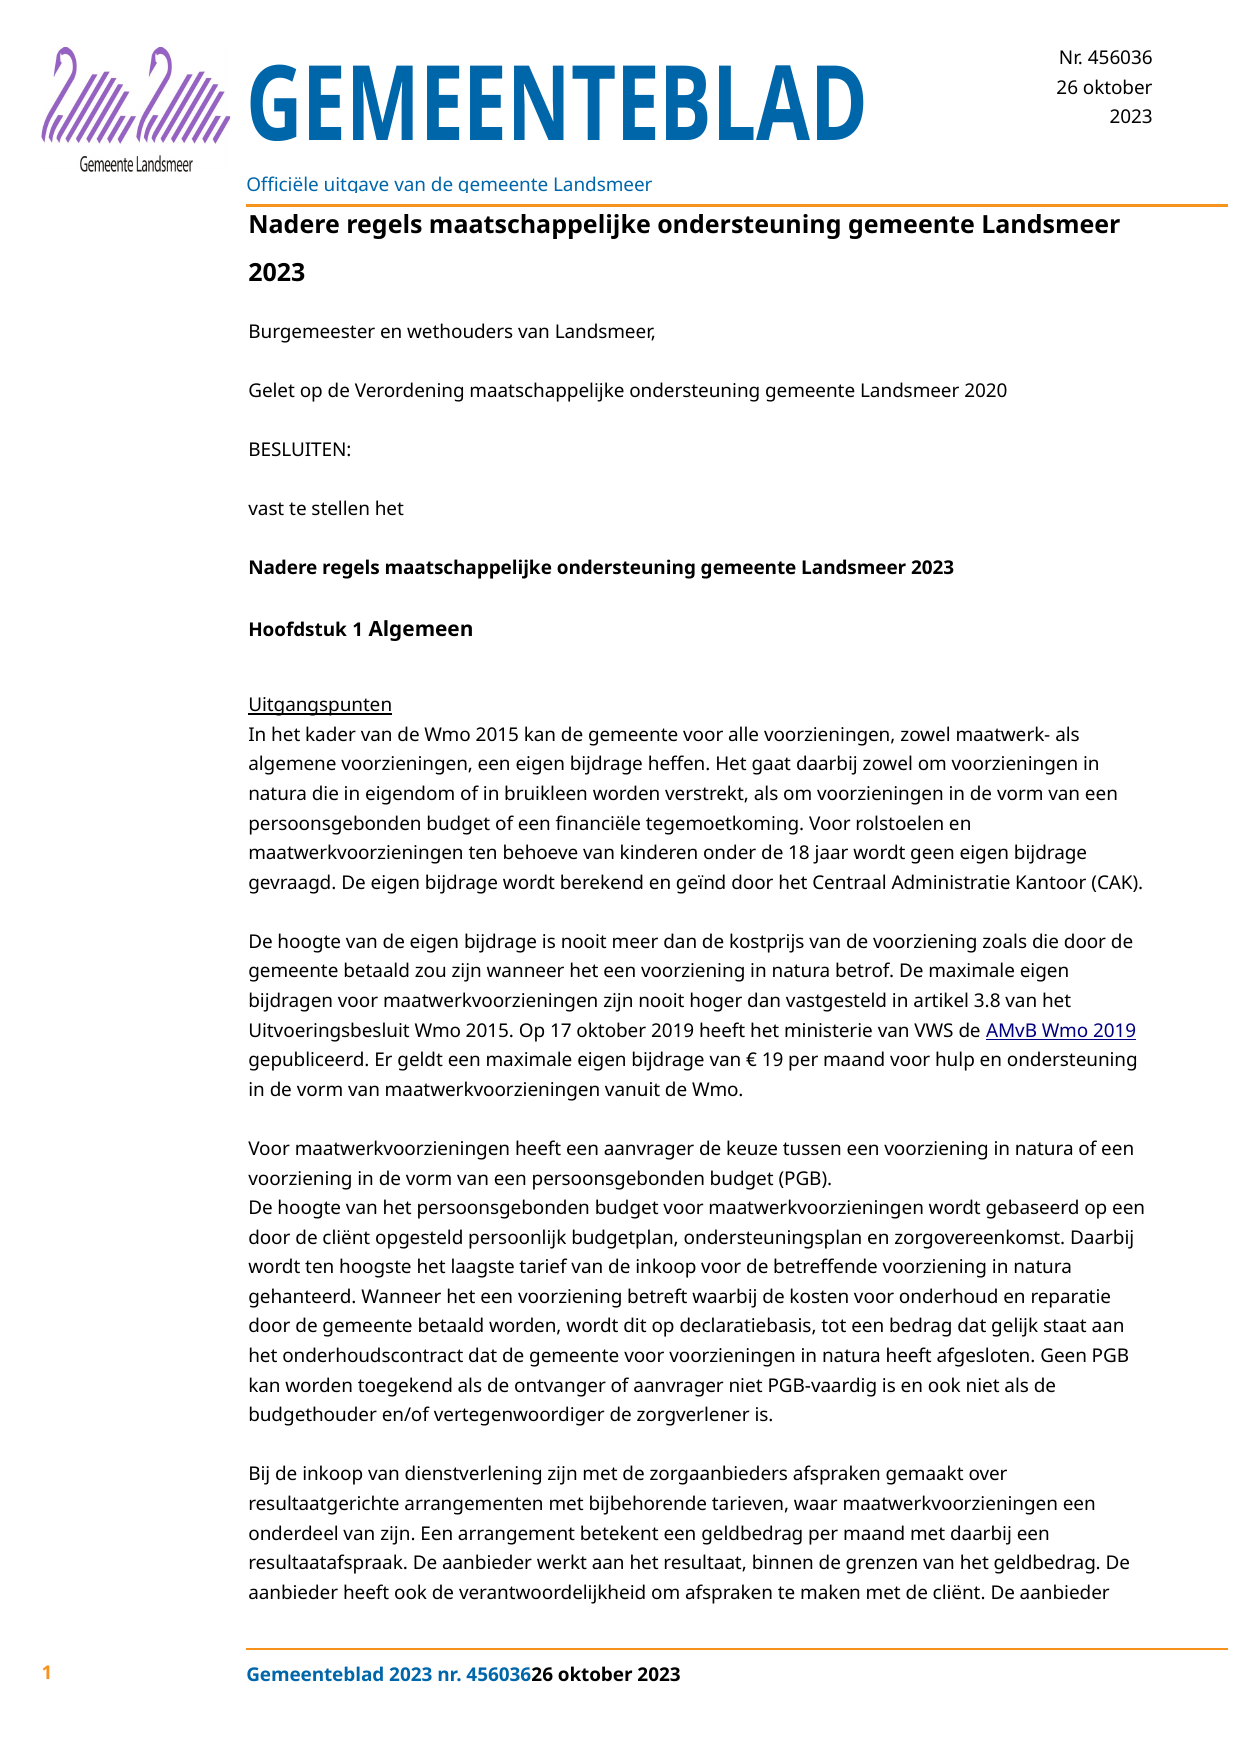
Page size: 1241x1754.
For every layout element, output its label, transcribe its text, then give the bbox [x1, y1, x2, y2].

text BESLUITEN: [248, 436, 1152, 462]
text In het kader van de Wmo 2015 kan de gemeente voor alle voorzieningen, zowel maatwerk- als algemene voorzieningen, een eigen bijdrage heffen. Het gaat daarbij zowel om voorzieningen in natura die in eigendom of in bruikleen worden verstrekt, als om voorzieningen in de vorm van een persoonsgebonden budget of een financiële tegemoetkoming. Voor rolstoelen en maatwerkvoorzieningen ten behoeve van kinderen onder de 18 jaar wordt geen eigen bijdrage gevraagd. De eigen bijdrage wordt berekend en geïnd door het Centraal Administratie Kantoor (CAK). [248, 721, 1152, 895]
text Bij de inkoop van dienstverlening zijn met de zorgaanbieders afspraken gemaakt over resultaatgerichte arrangementen met bijbehorende tarieven, waar maatwerkvoorzieningen een onderdeel van zijn. Een arrangement betekent een geldbedrag per maand met daarbij een resultaatafspraak. De aanbieder werkt aan het resultaat, binnen de grenzen van het geldbedrag. De aanbieder heeft ook de verantwoordelijkheid om afspraken te maken met de cliënt. De aanbieder [248, 1461, 1152, 1605]
text Gelet op de Verordening maatschappelijke ondersteuning gemeente Landsmeer 2020 [248, 377, 1152, 403]
text De hoogte van de eigen bijdrage is nooit meer dan de kostprijs van de voorziening zoals die door de gemeente betaald zou zijn wanneer het een voorziening in natura betrof. De maximale eigen bijdragen voor maatwerkvoorzieningen zijn nooit hoger dan vastgesteld in artikel 3.8 van het Uitvoeringsbesluit Wmo 2015. Op 17 oktober 2019 heeft het ministerie van VWS de AMvB Wmo 2019 gepubliceerd. Er geldt een maximale eigen bijdrage van € 19 per maand voor hulp en ondersteuning in de vorm van maatwerkvoorzieningen vanuit de Wmo. [248, 928, 1152, 1102]
text vast te stellen het [248, 495, 1152, 521]
text Uitgangspunten [248, 691, 1152, 717]
text De hoogte van het persoonsgebonden budget voor maatwerkvoorzieningen wordt gebaseerd op een door de cliënt opgesteld persoonlijk budgetplan, ondersteuningsplan en zorgovereenkomst. Daarbij wordt ten hoogste het laagste tarief van de inkoop voor de betreffende voorziening in natura gehanteerd. Wanneer het een voorziening betreft waarbij de kosten voor onderhoud en reparatie door de gemeente betaald worden, wordt dit op declaratiebasis, tot een bedrag dat gelijk staat aan het onderhoudscontract dat de gemeente voor voorzieningen in natura heeft afgesloten. Geen PGB kan worden toegekend als de ontvanger of aanvrager niet PGB-vaardig is en ook niet als de budgethouder en/of vertegenwoordiger de zorgverlener is. [248, 1194, 1152, 1427]
text Nadere regels maatschappelijke ondersteuning gemeente Landsmeer 2023 [248, 554, 1152, 580]
text Hoofdstuk 1 Algemeen [248, 614, 1152, 642]
text Nadere regels maatschappelijke ondersteuning gemeente Landsmeer 2023 [248, 207, 1152, 288]
text Voor maatwerkvoorzieningen heeft een aanvrager de keuze tussen een voorziening in natura of een voorziening in de vorm van een persoonsgebonden budget (PGB). [248, 1135, 1152, 1191]
picture [41, 47, 231, 172]
text Burgemeester en wethouders van Landsmeer, [248, 318, 1152, 344]
